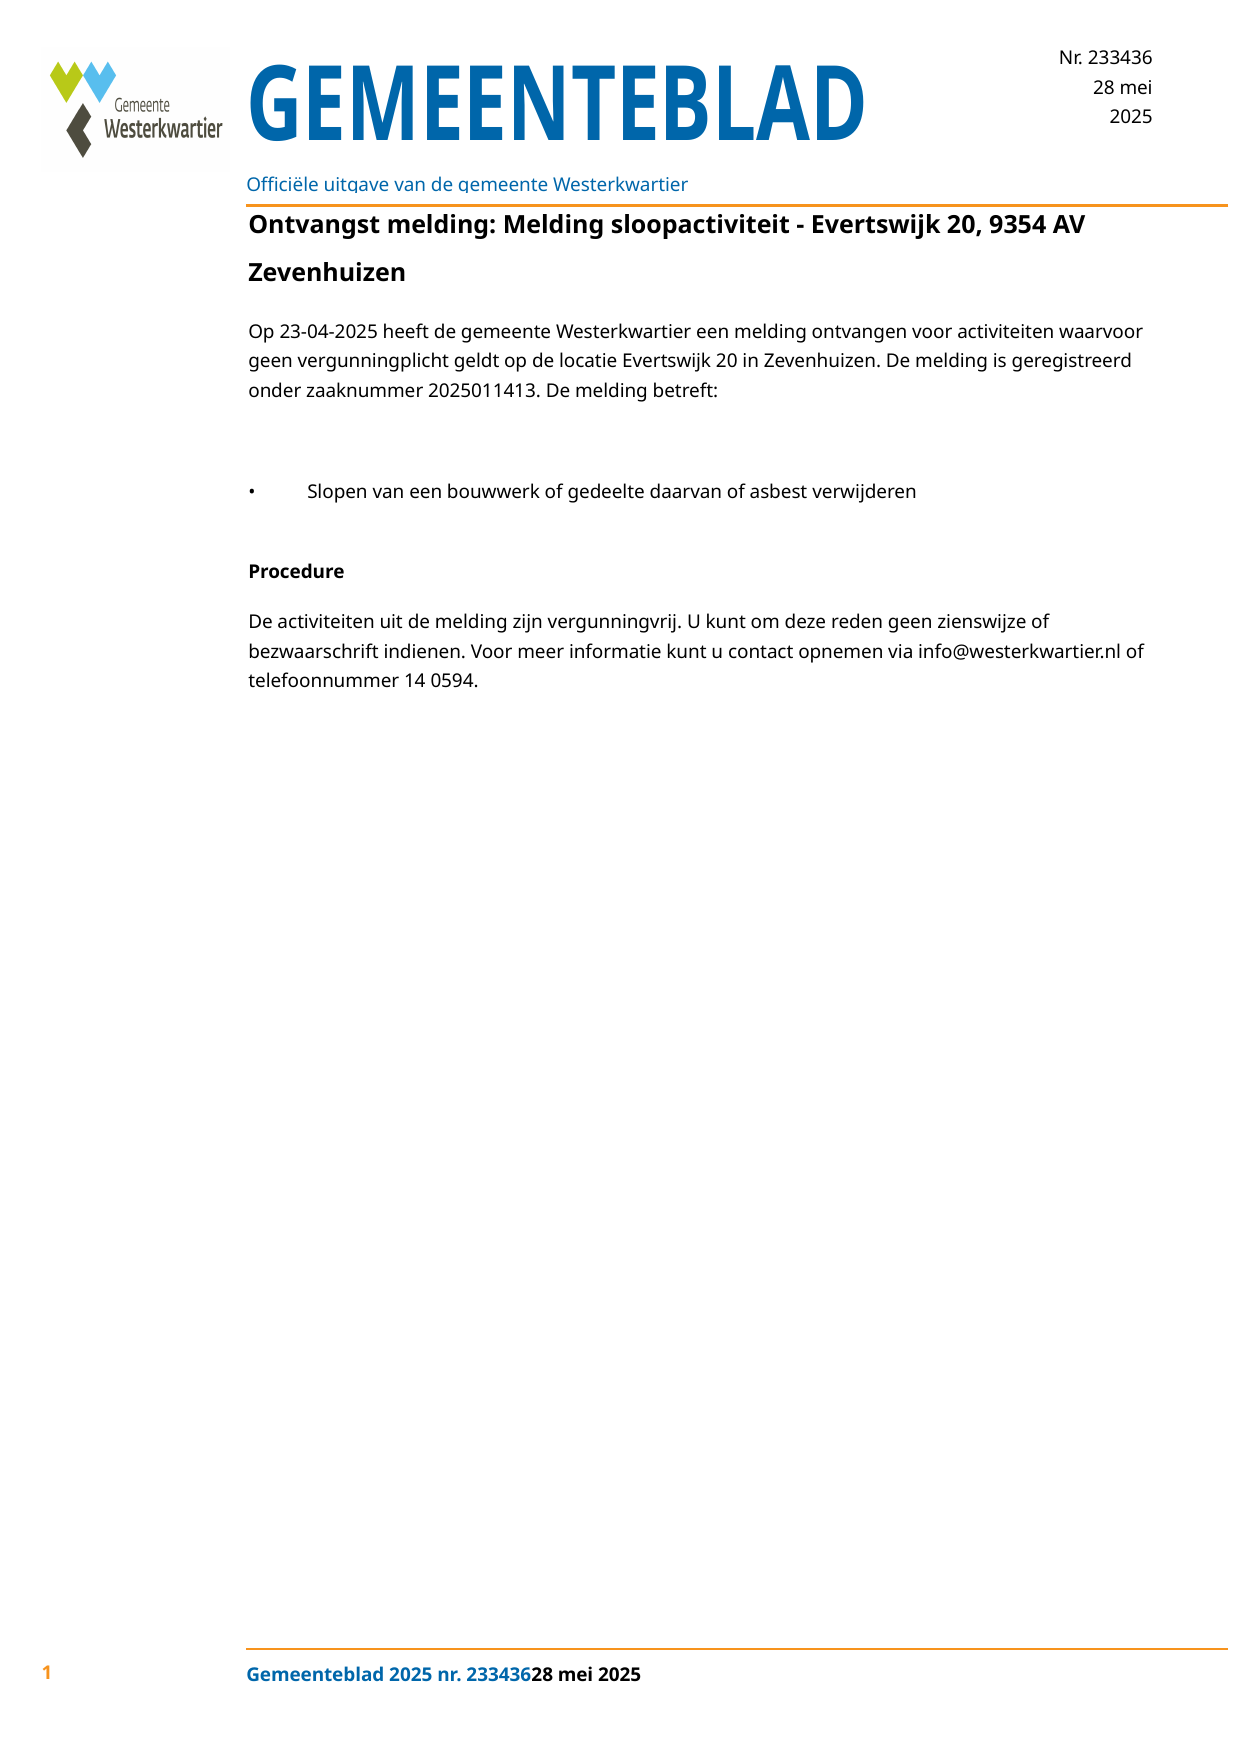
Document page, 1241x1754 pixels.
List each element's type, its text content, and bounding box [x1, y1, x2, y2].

list Slopen van een bouwwerk of gedeelte daarvan of asbest verwijderen [248, 478, 1152, 504]
text Procedure [248, 558, 1152, 584]
text Op 23-04-2025 heeft de gemeente Westerkwartier een melding ontvangen voor activiteiten waarvoor geen vergunningplicht geldt op de locatie Evertswijk 20 in Zevenhuizen. De melding is geregistreerd onder zaaknummer 2025011413. De melding betreft: [248, 318, 1152, 403]
text Ontvangst melding: Melding sloopactiviteit - Evertswijk 20, 9354 AV Zevenhuizen [248, 207, 1152, 288]
text De activiteiten uit de melding zijn vergunningvrij. U kunt om deze reden geen zienswijze of bezwaarschrift indienen. Voor meer informatie kunt u contact opnemen via info@westerkwartier.nl of telefoonnummer 14 0594. [248, 608, 1152, 693]
picture [41, 47, 231, 172]
